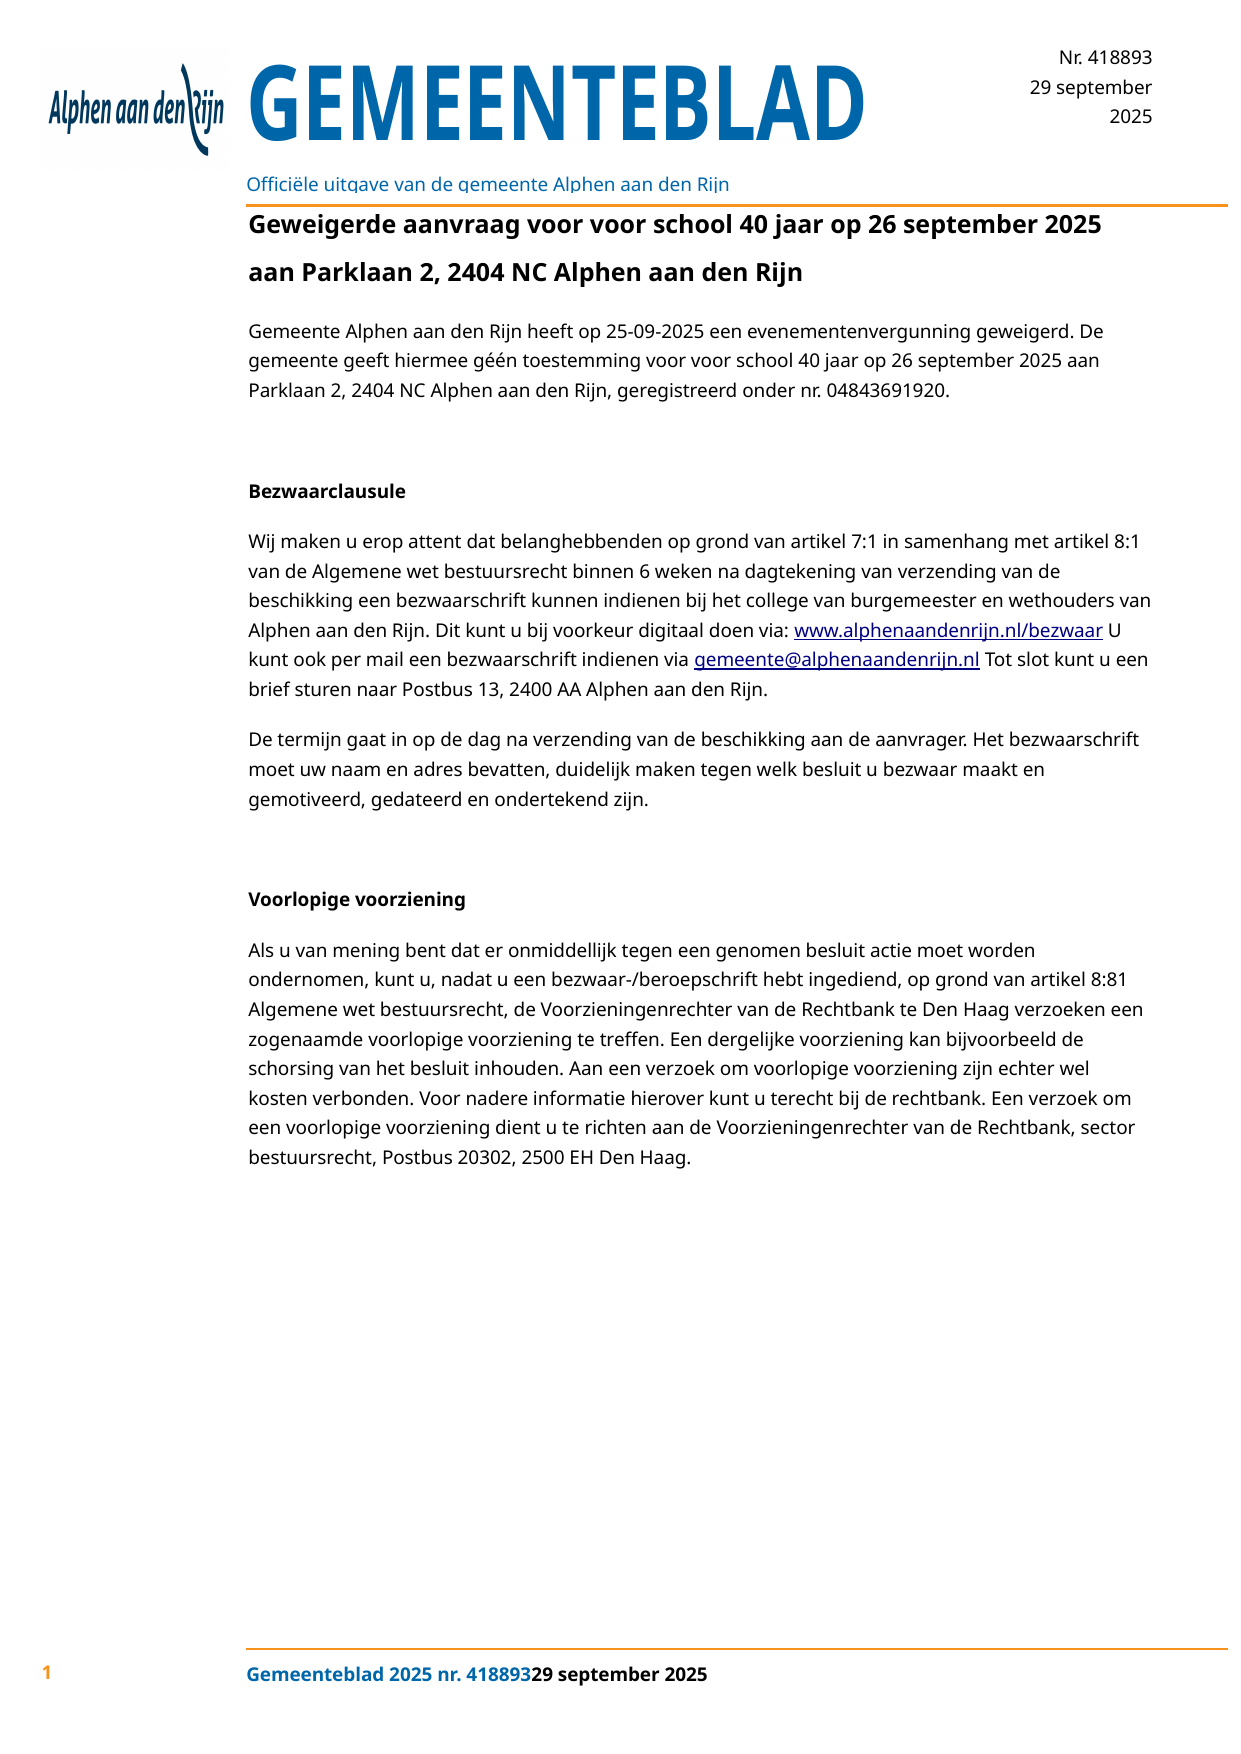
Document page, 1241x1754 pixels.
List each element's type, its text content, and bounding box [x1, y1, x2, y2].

text Wij maken u erop attent dat belanghebbenden op grond van artikel 7:1 in samenhang met artikel 8:1 van de Algemene wet bestuursrecht binnen 6 weken na dagtekening van verzending van de beschikking een bezwaarschrift kunnen indienen bij het college van burgemeester en wethouders van Alphen aan den Rijn. Dit kunt u bij voorkeur digitaal doen via: www.alphenaandenrijn.nl/bezwaar U kunt ook per mail een bezwaarschrift indienen via gemeente@alphenaandenrijn.nl Tot slot kunt u een brief sturen naar Postbus 13, 2400 AA Alphen aan den Rijn. [248, 528, 1152, 702]
text Als u van mening bent dat er onmiddellijk tegen een genomen besluit actie moet worden ondernomen, kunt u, nadat u een bezwaar-/beroepschrift hebt ingediend, op grond van artikel 8:81 Algemene wet bestuursrecht, de Voorzieningenrechter van de Rechtbank te Den Haag verzoeken een zogenaamde voorlopige voorziening te treffen. Een dergelijke voorziening kan bijvoorbeeld de schorsing van het besluit inhouden. Aan een verzoek om voorlopige voorziening zijn echter wel kosten verbonden. Voor nadere informatie hierover kunt u terecht bij de rechtbank. Een verzoek om een voorlopige voorziening dient u te richten aan de Voorzieningenrechter van de Rechtbank, sector bestuursrecht, Postbus 20302, 2500 EH Den Haag. [248, 937, 1152, 1170]
text Bezwaarclausule [248, 478, 1152, 504]
text De termijn gaat in op de dag na verzending van de beschikking aan de aanvrager. Het bezwaarschrift moet uw naam en adres bevatten, duidelijk maken tegen welk besluit u bezwaar maakt en gemotiveerd, gedateerd en ondertekend zijn. [248, 727, 1152, 812]
text Voorlopige voorziening [248, 887, 1152, 912]
text Geweigerde aanvraag voor voor school 40 jaar op 26 september 2025 aan Parklaan 2, 2404 NC Alphen aan den Rijn [248, 207, 1152, 288]
text Gemeente Alphen aan den Rijn heeft op 25-09-2025 een evenementenvergunning geweigerd. De gemeente geeft hiermee géén toestemming voor voor school 40 jaar op 26 september 2025 aan Parklaan 2, 2404 NC Alphen aan den Rijn, geregistreerd onder nr. 04843691920. [248, 318, 1152, 403]
picture [41, 47, 231, 172]
